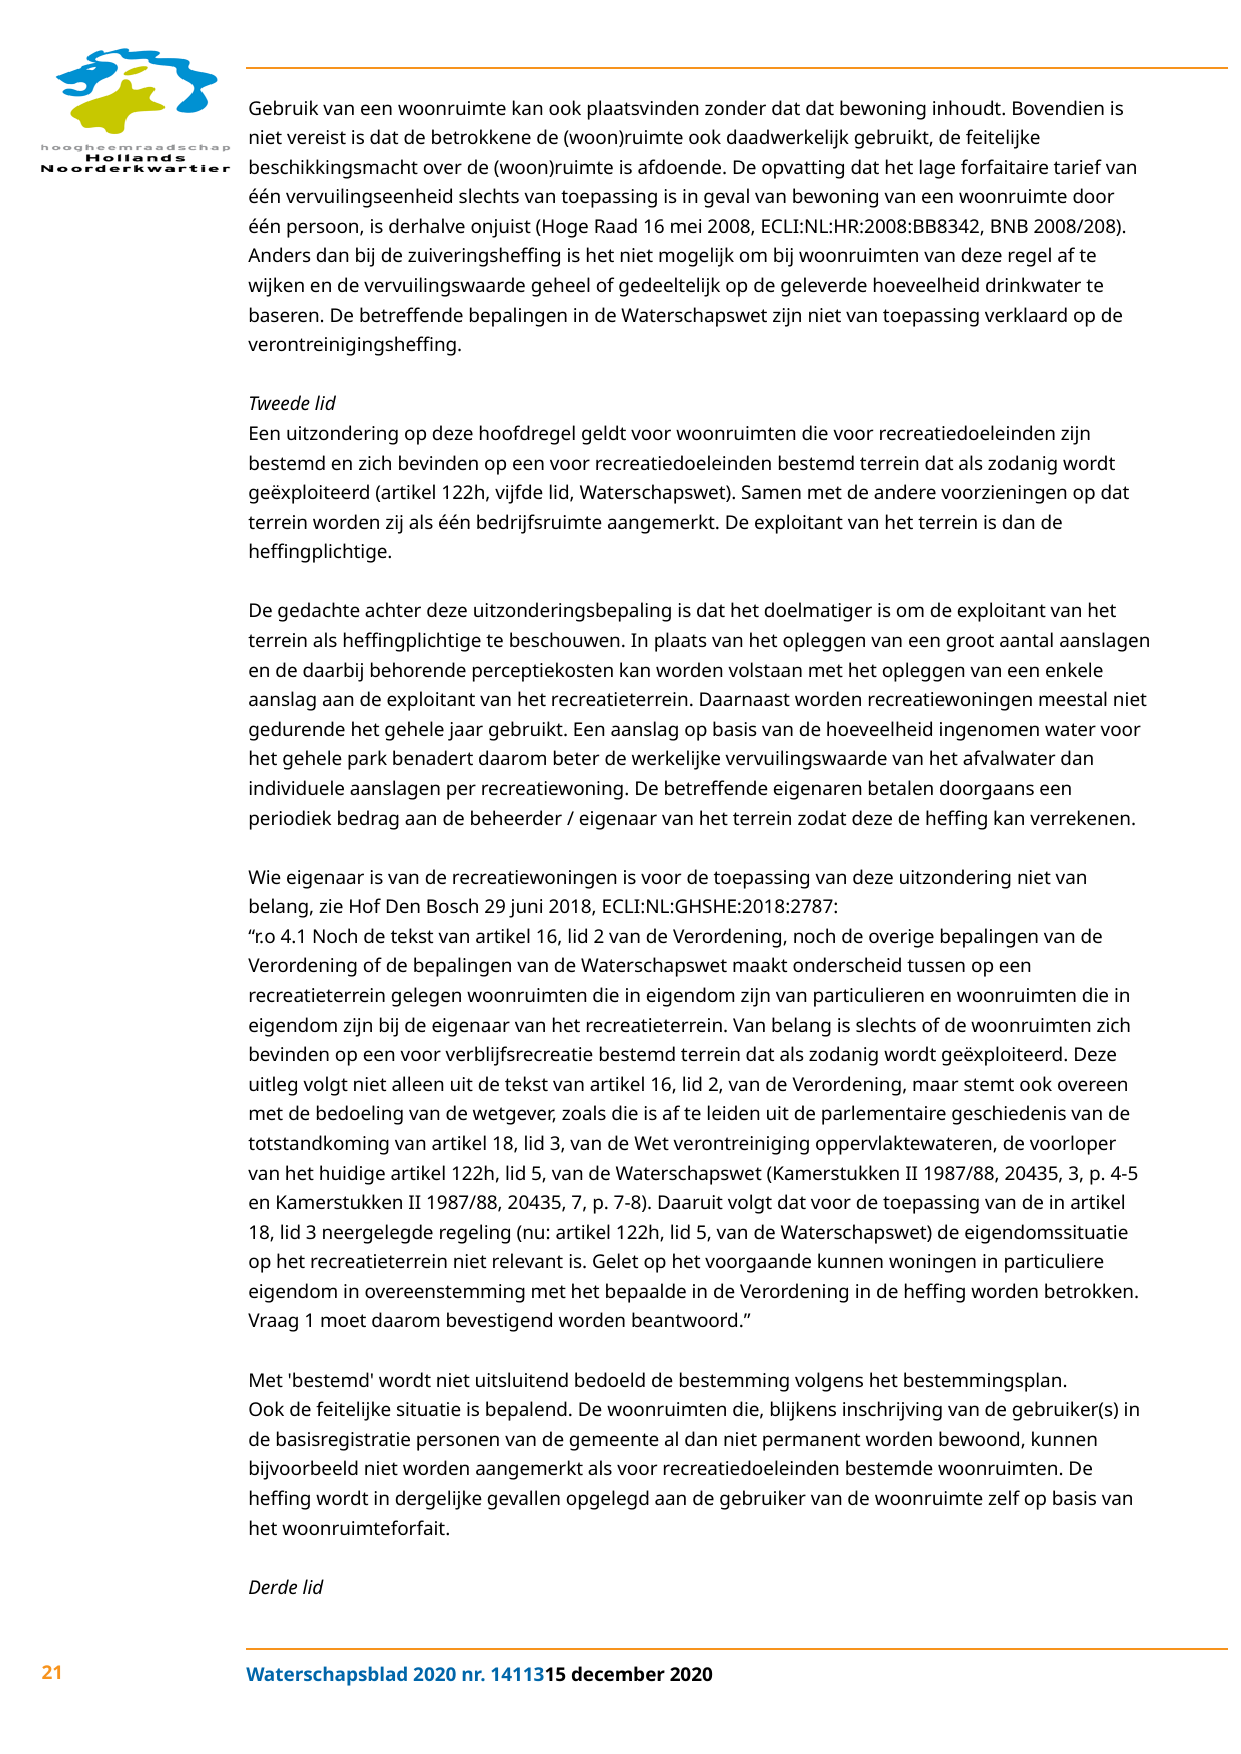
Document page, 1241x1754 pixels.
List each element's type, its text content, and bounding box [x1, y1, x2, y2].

text Een uitzondering op deze hoofdregel geldt voor woonruimten die voor recreatiedoeleinden zijn bestemd en zich bevinden op een voor recreatiedoeleinden bestemd terrein dat als zodanig wordt geëxploiteerd (artikel 122h, vijfde lid, Waterschapswet). Samen met de andere voorzieningen op dat terrein worden zij als één bedrijfsruimte aangemerkt. De exploitant van het terrein is dan de heffingplichtige. [248, 420, 1152, 564]
text Derde lid [248, 1574, 1152, 1600]
text De gedachte achter deze uitzonderingsbepaling is dat het doelmatiger is om de exploitant van het terrein als heffingplichtige te beschouwen. In plaats van het opleggen van een groot aantal aanslagen en de daarbij behorende perceptiekosten kan worden volstaan met het opleggen van een enkele aanslag aan de exploitant van het recreatieterrein. Daarnaast worden recreatiewoningen meestal niet gedurende het gehele jaar gebruikt. Een aanslag op basis van de hoeveelheid ingenomen water voor het gehele park benadert daarom beter de werkelijke vervuilingswaarde van het afvalwater dan individuele aanslagen per recreatiewoning. De betreffende eigenaren betalen doorgaans een periodiek bedrag aan de beheerder / eigenaar van het terrein zodat deze de heffing kan verrekenen. [248, 598, 1152, 831]
text Met 'bestemd' wordt niet uitsluitend bedoeld de bestemming volgens het bestemmingsplan. [248, 1367, 1152, 1393]
text Anders dan bij de zuiveringsheffing is het niet mogelijk om bij woonruimten van deze regel af te wijken en de vervuilingswaarde geheel of gedeeltelijk op de geleverde hoeveelheid drinkwater te baseren. De betreffende bepalingen in de Waterschapswet zijn niet van toepassing verklaard op de verontreinigingsheffing. [248, 243, 1152, 357]
text Gebruik van een woonruimte kan ook plaatsvinden zonder dat dat bewoning inhoudt. Bovendien is niet vereist is dat de betrokkene de (woon)ruimte ook daadwerkelijk gebruikt, de feitelijke beschikkingsmacht over de (woon)ruimte is afdoende. De opvatting dat het lage forfaitaire tarief van één vervuilingseenheid slechts van toepassing is in geval van bewoning van een woonruimte door één persoon, is derhalve onjuist (Hoge Raad 16 mei 2008, ECLI:NL:HR:2008:BB8342, BNB 2008/208). [248, 95, 1152, 239]
text Ook de feitelijke situatie is bepalend. De woonruimten die, blijkens inschrijving van de gebruiker(s) in de basisregistratie personen van de gemeente al dan niet permanent worden bewoond, kunnen bijvoorbeeld niet worden aangemerkt als voor recreatiedoeleinden bestemde woonruimten. De heffing wordt in dergelijke gevallen opgelegd aan de gebruiker van de woonruimte zelf op basis van het woonruimteforfait. [248, 1396, 1152, 1541]
text Tweede lid [248, 391, 1152, 416]
text Wie eigenaar is van de recreatiewoningen is voor de toepassing van deze uitzondering niet van belang, zie Hof Den Bosch 29 juni 2018, ECLI:NL:GHSHE:2018:2787: [248, 864, 1152, 919]
picture [41, 47, 231, 172]
text “r.o 4.1 Noch de tekst van artikel 16, lid 2 van de Verordening, noch de overige bepalingen van de Verordening of de bepalingen van de Waterschapswet maakt onderscheid tussen op een recreatieterrein gelegen woonruimten die in eigendom zijn van particulieren en woonruimten die in eigendom zijn bij de eigenaar van het recreatieterrein. Van belang is slechts of de woonruimten zich bevinden op een voor verblijfsrecreatie bestemd terrein dat als zodanig wordt geëxploiteerd. Deze uitleg volgt niet alleen uit de tekst van artikel 16, lid 2, van de Verordening, maar stemt ook overeen met de bedoeling van de wetgever, zoals die is af te leiden uit de parlementaire geschiedenis van de totstandkoming van artikel 18, lid 3, van de Wet verontreiniging oppervlaktewateren, de voorloper van het huidige artikel 122h, lid 5, van de Waterschapswet (Kamerstukken II 1987/88, 20435, 3, p. 4-5 en Kamerstukken II 1987/88, 20435, 7, p. 7-8). Daaruit volgt dat voor de toepassing van de in artikel 18, lid 3 neergelegde regeling (nu: artikel 122h, lid 5, van de Waterschapswet) de eigendomssituatie op het recreatieterrein niet relevant is. Gelet op het voorgaande kunnen woningen in particuliere eigendom in overeenstemming met het bepaalde in de Verordening in de heffing worden betrokken. Vraag 1 moet daarom bevestigend worden beantwoord.” [248, 923, 1152, 1333]
